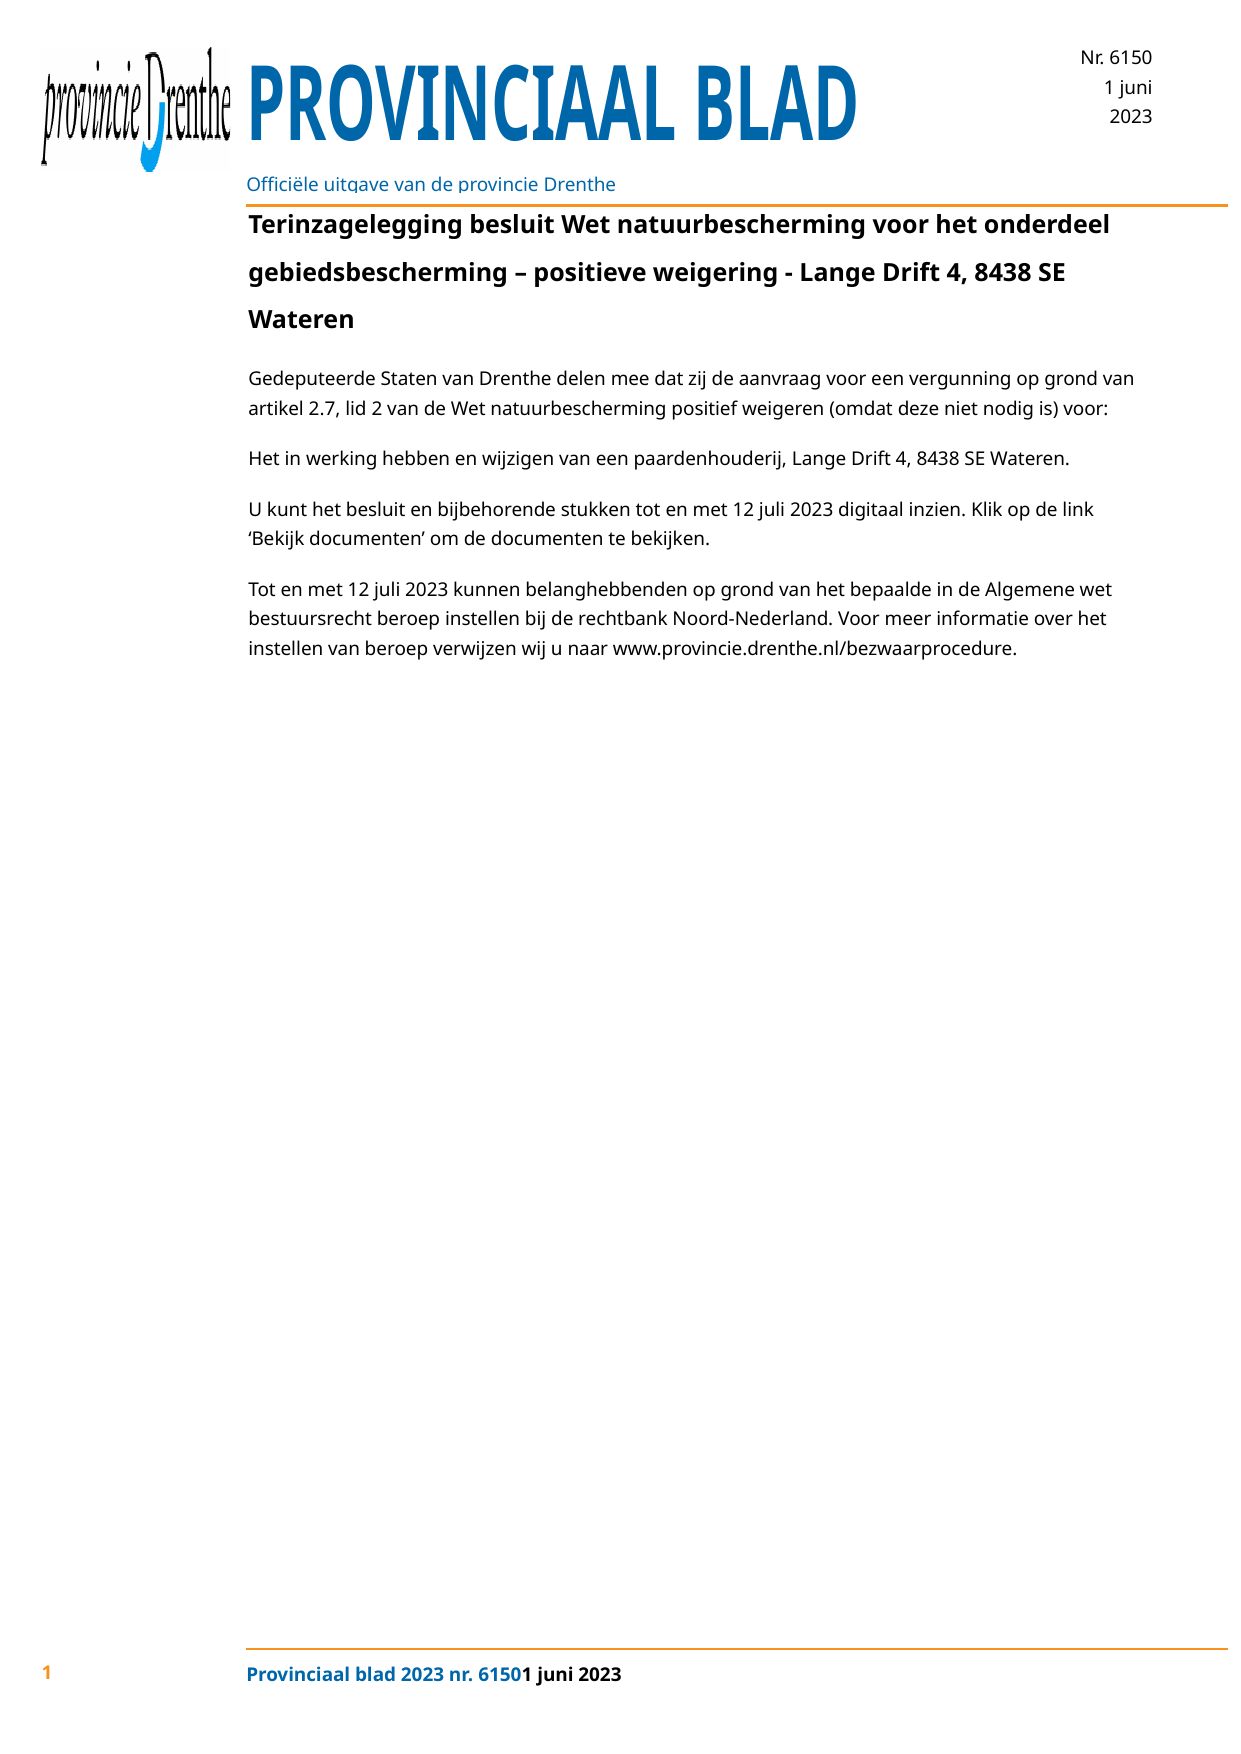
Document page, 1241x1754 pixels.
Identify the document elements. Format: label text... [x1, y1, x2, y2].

text Gedeputeerde Staten van Drenthe delen mee dat zij de aanvraag voor een vergunning op grond van artikel 2.7, lid 2 van de Wet natuurbescherming positief weigeren (omdat deze niet nodig is) voor: [248, 366, 1152, 421]
text Het in werking hebben en wijzigen van een paardenhouderij, Lange Drift 4, 8438 SE Wateren. [248, 446, 1152, 471]
text Terinzagelegging besluit Wet natuurbescherming voor het onderdeel gebiedsbescherming – positieve weigering - Lange Drift 4, 8438 SE Wateren [248, 207, 1152, 336]
text U kunt het besluit en bijbehorende stukken tot en met 12 juli 2023 digitaal inzien. Klik op de link ‘Bekijk documenten’ om de documenten te bekijken. [248, 496, 1152, 551]
text Tot en met 12 juli 2023 kunnen belanghebbenden op grond van het bepaalde in de Algemene wet bestuursrecht beroep instellen bij de rechtbank Noord-Nederland. Voor meer informatie over het instellen van beroep verwijzen wij u naar www.provincie.drenthe.nl/bezwaarprocedure. [248, 576, 1152, 661]
picture [41, 47, 231, 172]
